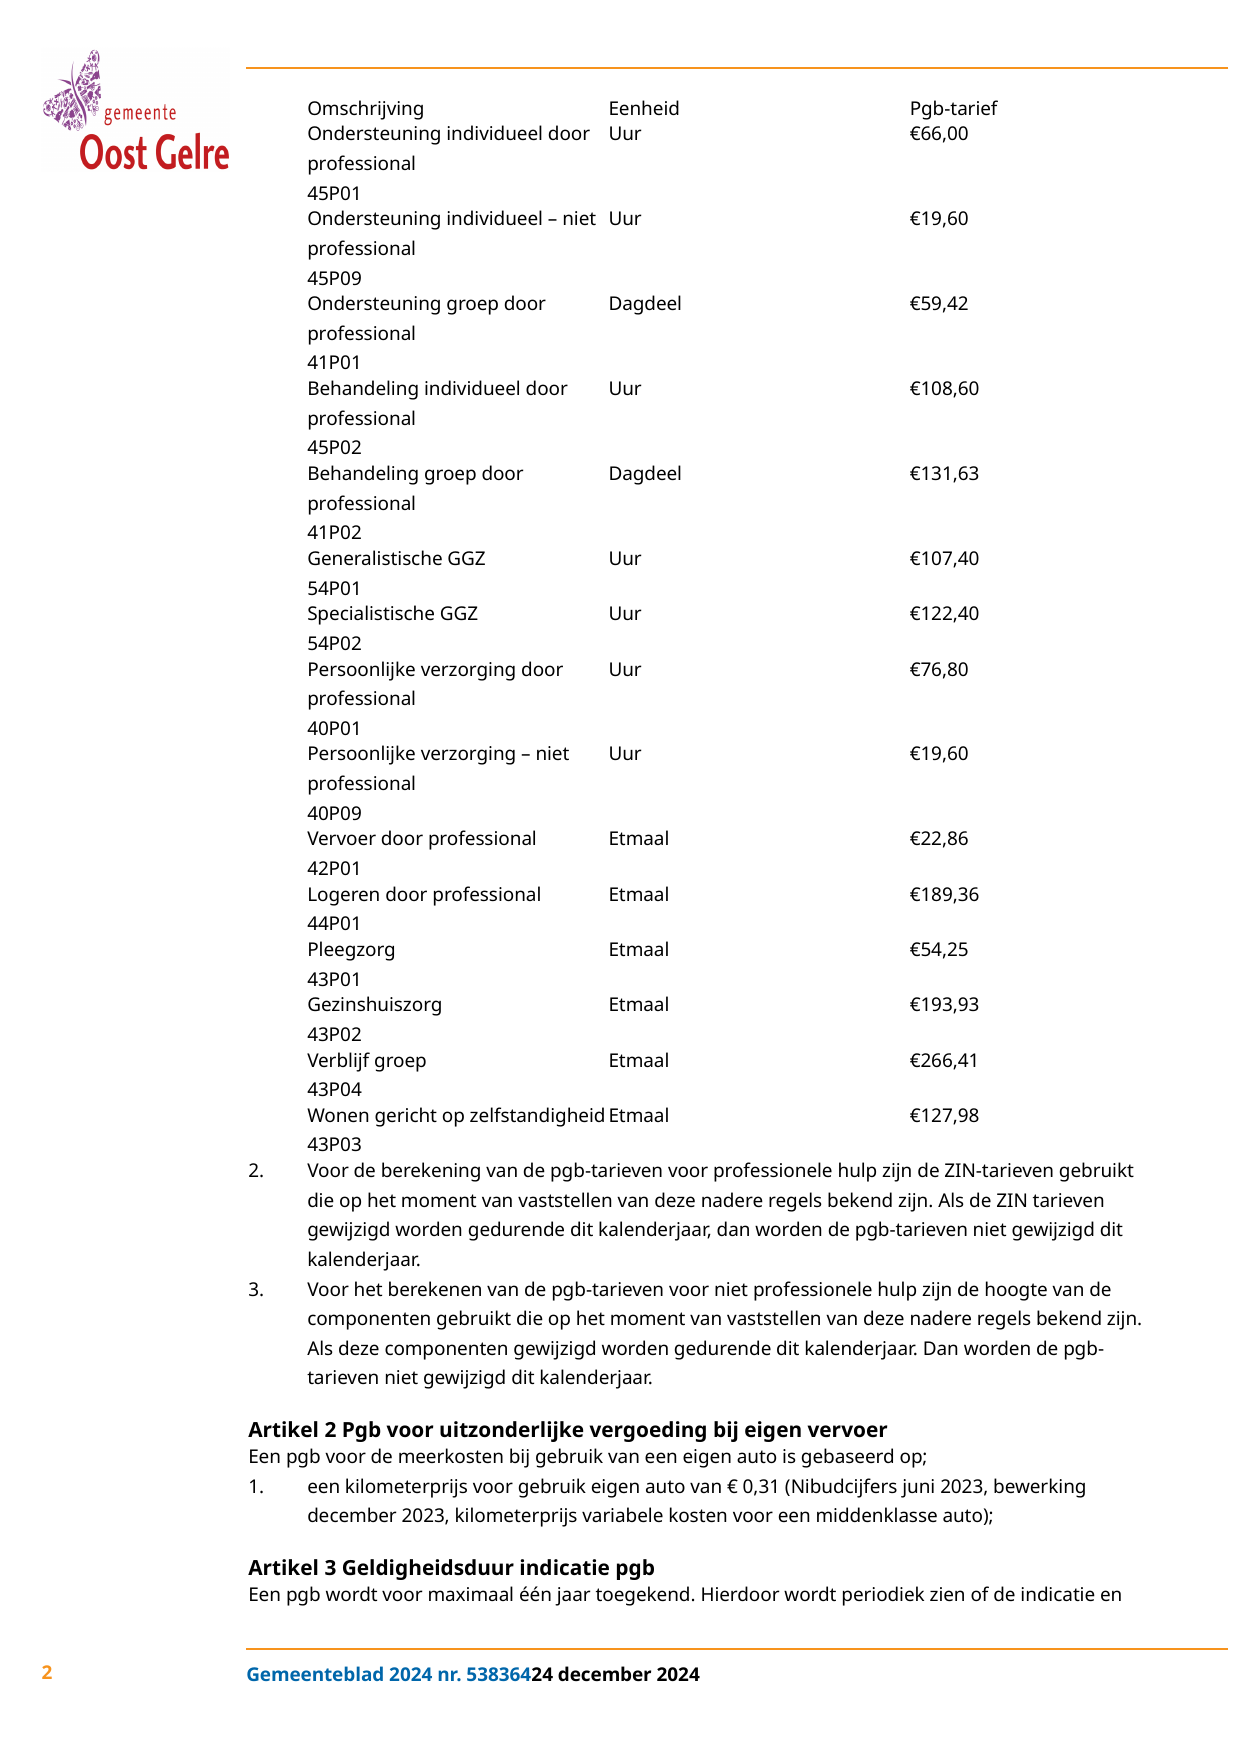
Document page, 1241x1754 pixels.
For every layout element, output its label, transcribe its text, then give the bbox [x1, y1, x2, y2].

table_cell Persoonlijke verzorging – niet professional 40P09 [307, 741, 608, 826]
table_header Omschrijving [307, 95, 608, 121]
table_cell Verblijf groep 43P04 [307, 1047, 608, 1102]
table_cell €189,36 [910, 881, 1211, 936]
table_cell €59,42 [910, 290, 1211, 375]
table_cell €19,60 [910, 741, 1211, 826]
table_cell Generalistische GGZ 54P01 [307, 545, 608, 600]
table_cell €122,40 [910, 600, 1211, 656]
list een kilometerprijs voor gebruik eigen auto van € 0,31 (Nibudcijfers juni 2023, bewerking december 2023, kilometerprijs variabele kosten voor een middenklasse auto); [248, 1473, 1152, 1528]
table_cell €193,93 [910, 991, 1211, 1047]
table_cell €54,25 [910, 936, 1211, 991]
table_cell Etmaal [608, 826, 909, 881]
table_cell €66,00 [910, 121, 1211, 206]
table_header Pgb-tarief [910, 95, 1211, 121]
table_cell Etmaal [608, 881, 909, 936]
table_cell Uur [608, 741, 909, 826]
table_cell Behandeling individueel door professional 45P02 [307, 375, 608, 460]
table_cell Uur [608, 656, 909, 741]
table_cell Uur [608, 545, 909, 600]
table_cell Dagdeel [608, 460, 909, 545]
table_cell Uur [608, 375, 909, 460]
table_cell Wonen gericht op zelfstandigheid 43P03 [307, 1102, 608, 1157]
list Voor het berekenen van de pgb-tarieven voor niet professionele hulp zijn de hoogte van de componenten gebruikt die op het moment van vaststellen van deze nadere regels bekend zijn. Als deze componenten gewijzigd worden gedurende dit kalenderjaar. Dan worden de pgb-tarieven niet gewijzigd dit kalenderjaar. [248, 1276, 1152, 1390]
text Artikel 2 Pgb voor uitzonderlijke vergoeding bij eigen vervoer [248, 1415, 1152, 1443]
table_cell Pleegzorg 43P01 [307, 936, 608, 991]
table_cell Uur [608, 121, 909, 206]
table_cell Ondersteuning groep door professional 41P01 [307, 290, 608, 375]
text Artikel 3 Geldigheidsduur indicatie pgb [248, 1553, 1152, 1581]
table_cell €19,60 [910, 206, 1211, 290]
table_cell €22,86 [910, 826, 1211, 881]
table_cell Vervoer door professional 42P01 [307, 826, 608, 881]
table_cell Etmaal [608, 1102, 909, 1157]
table_cell Behandeling groep door professional 41P02 [307, 460, 608, 545]
table_cell €127,98 [910, 1102, 1211, 1157]
table_cell Gezinshuiszorg 43P02 [307, 991, 608, 1047]
table_cell Uur [608, 206, 909, 290]
table_cell Logeren door professional 44P01 [307, 881, 608, 936]
table_cell €266,41 [910, 1047, 1211, 1102]
table_cell Ondersteuning individueel – niet professional 45P09 [307, 206, 608, 290]
table_cell Dagdeel [608, 290, 909, 375]
table_header Eenheid [608, 95, 909, 121]
table_cell Etmaal [608, 991, 909, 1047]
table_cell €131,63 [910, 460, 1211, 545]
table_cell €107,40 [910, 545, 1211, 600]
table_cell Etmaal [608, 936, 909, 991]
text Een pgb wordt voor maximaal één jaar toegekend. Hierdoor wordt periodiek zien of de indicatie en [248, 1581, 1152, 1607]
text Een pgb voor de meerkosten bij gebruik van een eigen auto is gebaseerd op; [248, 1443, 1152, 1469]
table_cell Uur [608, 600, 909, 656]
table_cell €108,60 [910, 375, 1211, 460]
list Voor de berekening van de pgb-tarieven voor professionele hulp zijn de ZIN-tarieven gebruikt die op het moment van vaststellen van deze nadere regels bekend zijn. Als de ZIN tarieven gewijzigd worden gedurende dit kalenderjaar, dan worden de pgb-tarieven niet gewijzigd dit kalenderjaar. [248, 1157, 1152, 1272]
table_cell Persoonlijke verzorging door professional 40P01 [307, 656, 608, 741]
table_cell Ondersteuning individueel door professional 45P01 [307, 121, 608, 206]
table_cell Specialistische GGZ 54P02 [307, 600, 608, 656]
table_cell €76,80 [910, 656, 1211, 741]
table_cell Etmaal [608, 1047, 909, 1102]
picture [41, 47, 231, 172]
